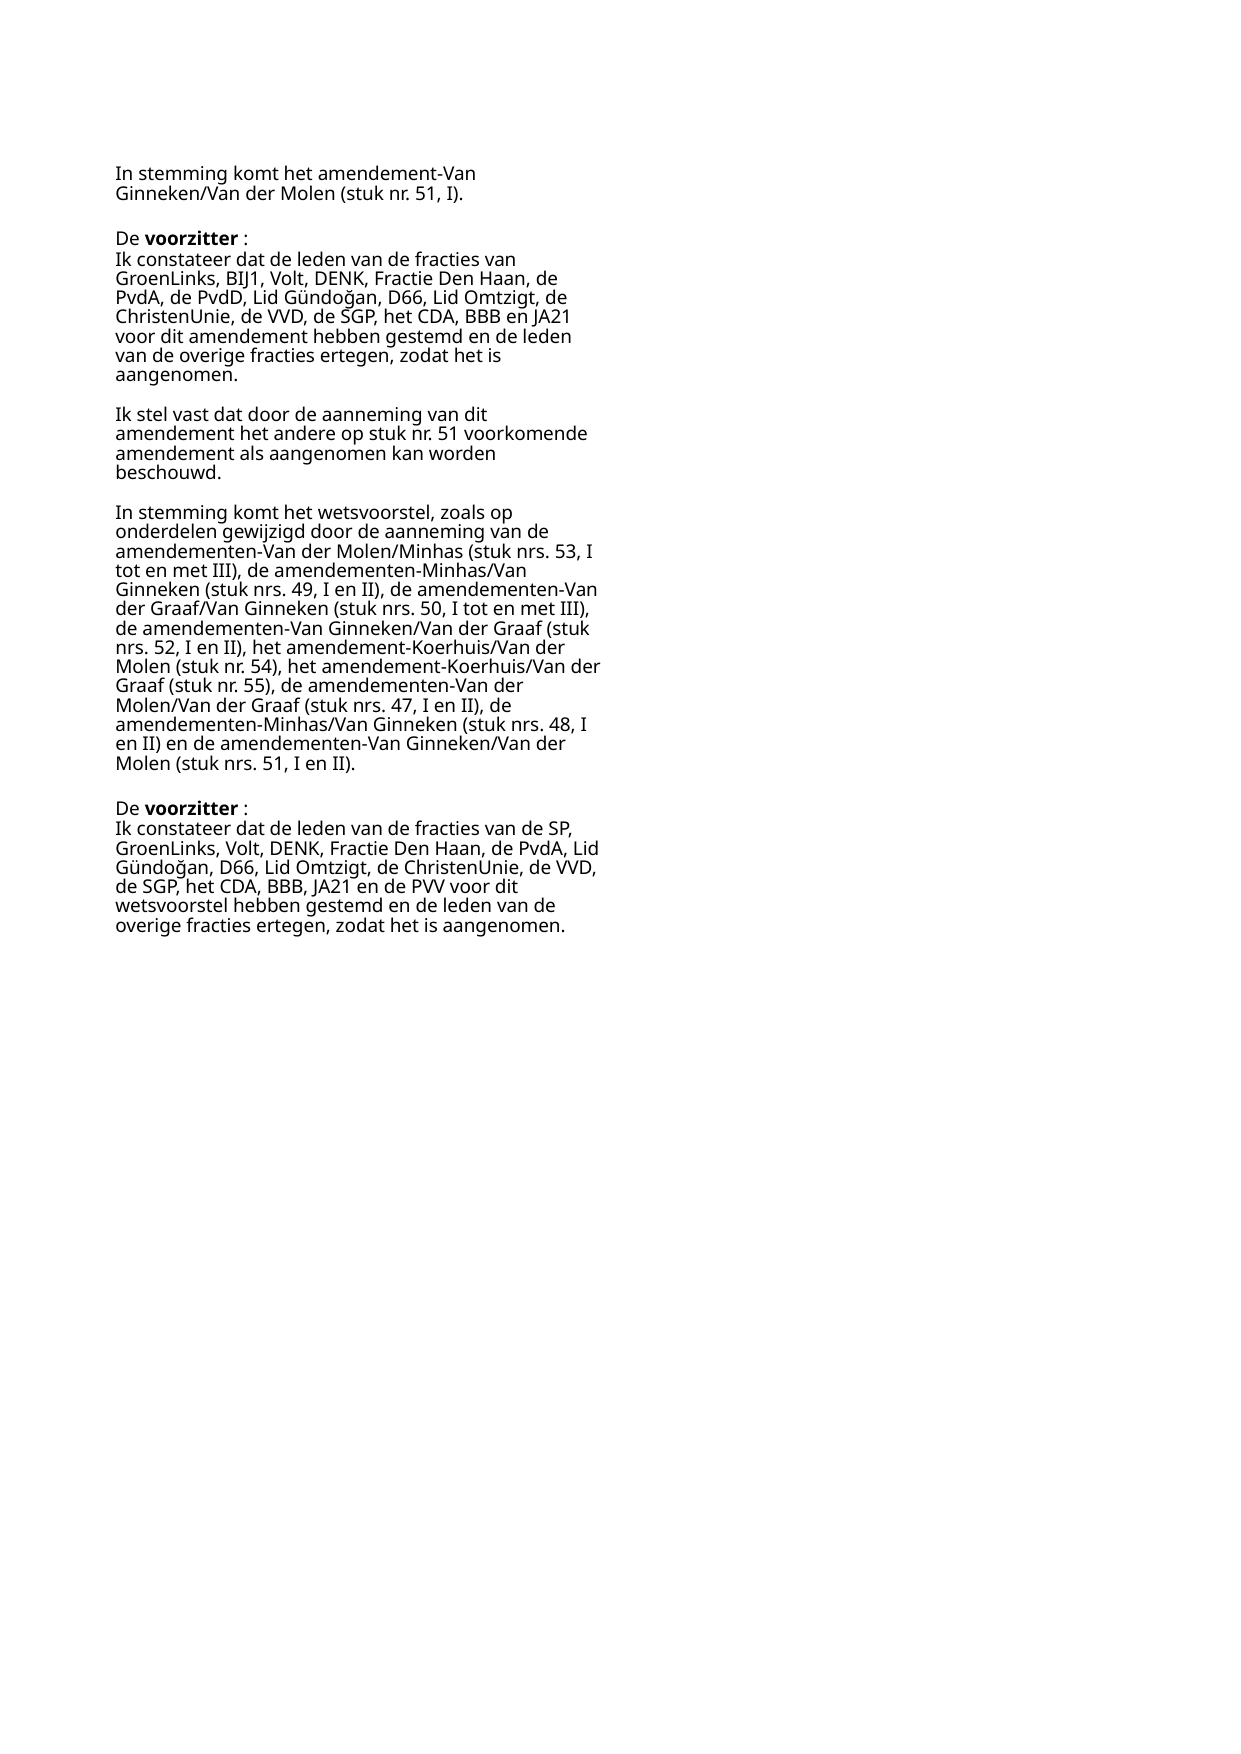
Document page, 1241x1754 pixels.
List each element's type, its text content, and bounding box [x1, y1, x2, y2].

text Ik constateer dat de leden van de fracties van GroenLinks, BIJ1, Volt, DENK, Fractie Den Haan, de PvdA, de PvdD, Lid Gündoğan, D66, Lid Omtzigt, de ChristenUnie, de VVD, de SGP, het CDA, BBB en JA21 voor dit amendement hebben gestemd en de leden van de overige fracties ertegen, zodat het is aangenomen. [115, 251, 605, 385]
text Ik constateer dat de leden van de fracties van de SP, GroenLinks, Volt, DENK, Fractie Den Haan, de PvdA, Lid Gündoğan, D66, Lid Omtzigt, de ChristenUnie, de VVD, de SGP, het CDA, BBB, JA21 en de PVV voor dit wetsvoorstel hebben gestemd en de leden van de overige fracties ertegen, zodat het is aangenomen. [115, 820, 605, 936]
text De voorzitter : [115, 225, 605, 251]
text Ik stel vast dat door de aanneming van dit amendement het andere op stuk nr. 51 voorkomende amendement als aangenomen kan worden beschouwd. [115, 406, 605, 483]
text In stemming komt het wetsvoorstel, zoals op onderdelen gewijzigd door de aanneming van de amendementen-Van der Molen/Minhas (stuk nrs. 53, I tot en met III), de amendementen-Minhas/Van Ginneken (stuk nrs. 49, I en II), de amendementen-Van der Graaf/Van Ginneken (stuk nrs. 50, I tot en met III), de amendementen-Van Ginneken/Van der Graaf (stuk nrs. 52, I en II), het amendement-Koerhuis/Van der Molen (stuk nr. 54), het amendement-Koerhuis/Van der Graaf (stuk nr. 55), de amendementen-Van der Molen/Van der Graaf (stuk nrs. 47, I en II), de amendementen-Minhas/Van Ginneken (stuk nrs. 48, I en II) en de amendementen-Van Ginneken/Van der Molen (stuk nrs. 51, I en II). [115, 504, 605, 774]
text In stemming komt het amendement-Van Ginneken/Van der Molen (stuk nr. 51, I). [115, 165, 605, 204]
text De voorzitter : [115, 795, 605, 820]
